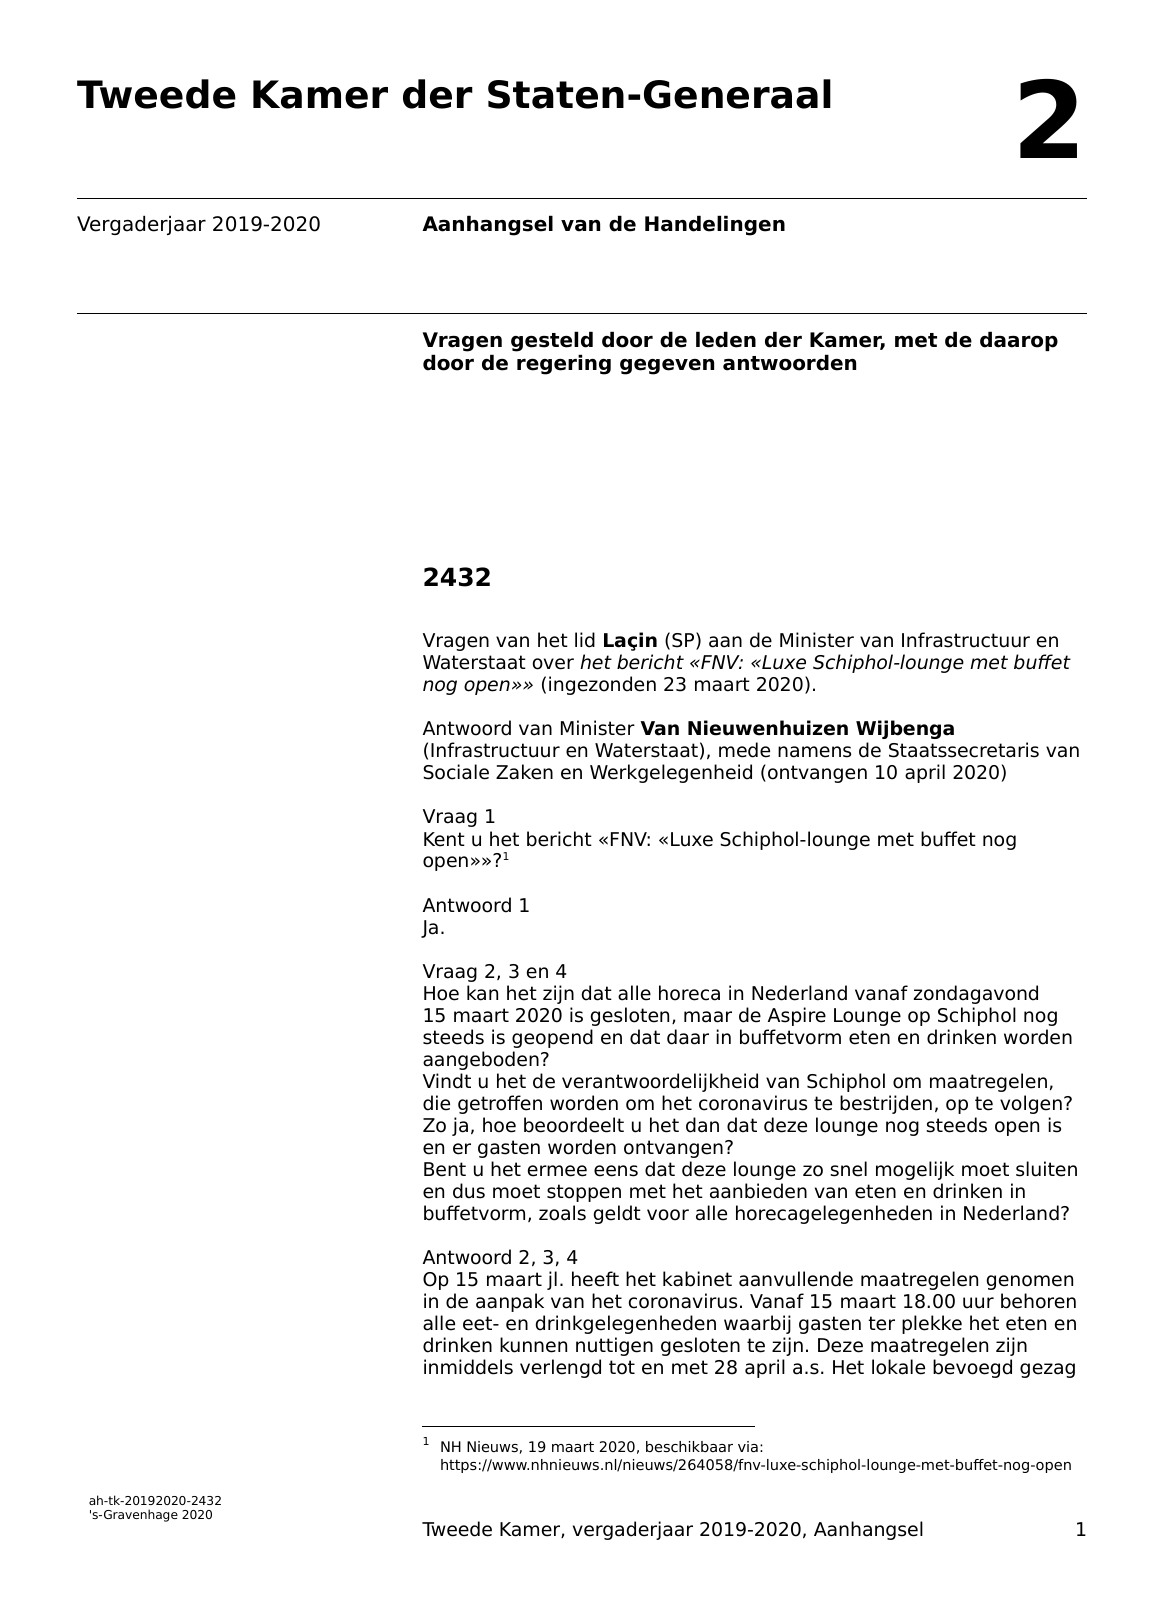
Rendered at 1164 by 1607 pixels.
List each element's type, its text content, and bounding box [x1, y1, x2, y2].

text Vindt u het de verantwoordelijkheid van Schiphol om maatregelen, die getroffen worden om het coronavirus te bestrijden, op te volgen? Zo ja, hoe beoordeelt u het dan dat deze lounge nog steeds open is en er gasten worden ontvangen? [422, 1071, 1087, 1158]
text Bent u het ermee eens dat deze lounge zo snel mogelijk moet sluiten en dus moet stoppen met het aanbieden van eten en drinken in buffetvorm, zoals geldt voor alle horecagelegenheden in Nederland? [422, 1158, 1087, 1224]
table_cell Vragen gesteld door de leden der Kamer, met de daarop door de regering gegeven antwoorden [422, 314, 1087, 375]
text Ja. [422, 917, 1087, 938]
table_header 2 [886, 59, 1087, 198]
table_cell Vergaderjaar 2019-2020 [77, 199, 422, 313]
text Hoe kan het zijn dat alle horeca in Nederland vanaf zondagavond 15 maart 2020 is gesloten, maar de Aspire Lounge op Schiphol nog steeds is geopend en dat daar in buffetvorm eten en drinken worden aangeboden? [422, 983, 1087, 1071]
text Vraag 2, 3 en 4 [422, 961, 1087, 983]
text Antwoord van Minister Van Nieuwenhuizen Wijbenga (Infrastructuur en Waterstaat), mede namens de Staatssecretaris van Sociale Zaken en Werkgelegenheid (ontvangen 10 april 2020) [422, 718, 1087, 784]
text Kent u het bericht «FNV: «Luxe Schiphol-lounge met buffet nog open»»? [422, 828, 1087, 872]
text Vragen van het lid Laçin (SP) aan de Minister van Infrastructuur en Waterstaat over het bericht «FNV: «Luxe Schiphol-lounge met buffet nog open»» (ingezonden 23 maart 2020). [422, 630, 1087, 696]
text Antwoord 1 [422, 894, 1087, 917]
text ah-tk-20192020-2432 [88, 1494, 323, 1508]
text Op 15 maart jl. heeft het kabinet aanvullende maatregelen genomen in de aanpak van het coronavirus. Vanaf 15 maart 18.00 uur behoren alle eet- en drinkgelegenheden waarbij gasten ter plekke het eten en drinken kunnen nuttigen gesloten te zijn. Deze maatregelen zijn inmiddels verlengd tot en met 28 april a.s. Het lokale bevoegd gezag [422, 1269, 1087, 1378]
text Vraag 1 [422, 806, 1087, 828]
text 's-Gravenhage 2020 [88, 1508, 323, 1522]
text NH Nieuws, 19 maart 2020, beschikbaar via: https://www.nhnieuws.nl/nieuws/264058/fnv-luxe-schiphol-lounge-met-buffet-nog-open [422, 1435, 1087, 1474]
table_cell [77, 314, 422, 375]
table_cell Aanhangsel van de Handelingen [422, 199, 1087, 313]
table_header Tweede Kamer der Staten-Generaal [77, 59, 886, 198]
text Antwoord 2, 3, 4 [422, 1247, 1087, 1269]
text 2432 [422, 563, 1087, 592]
